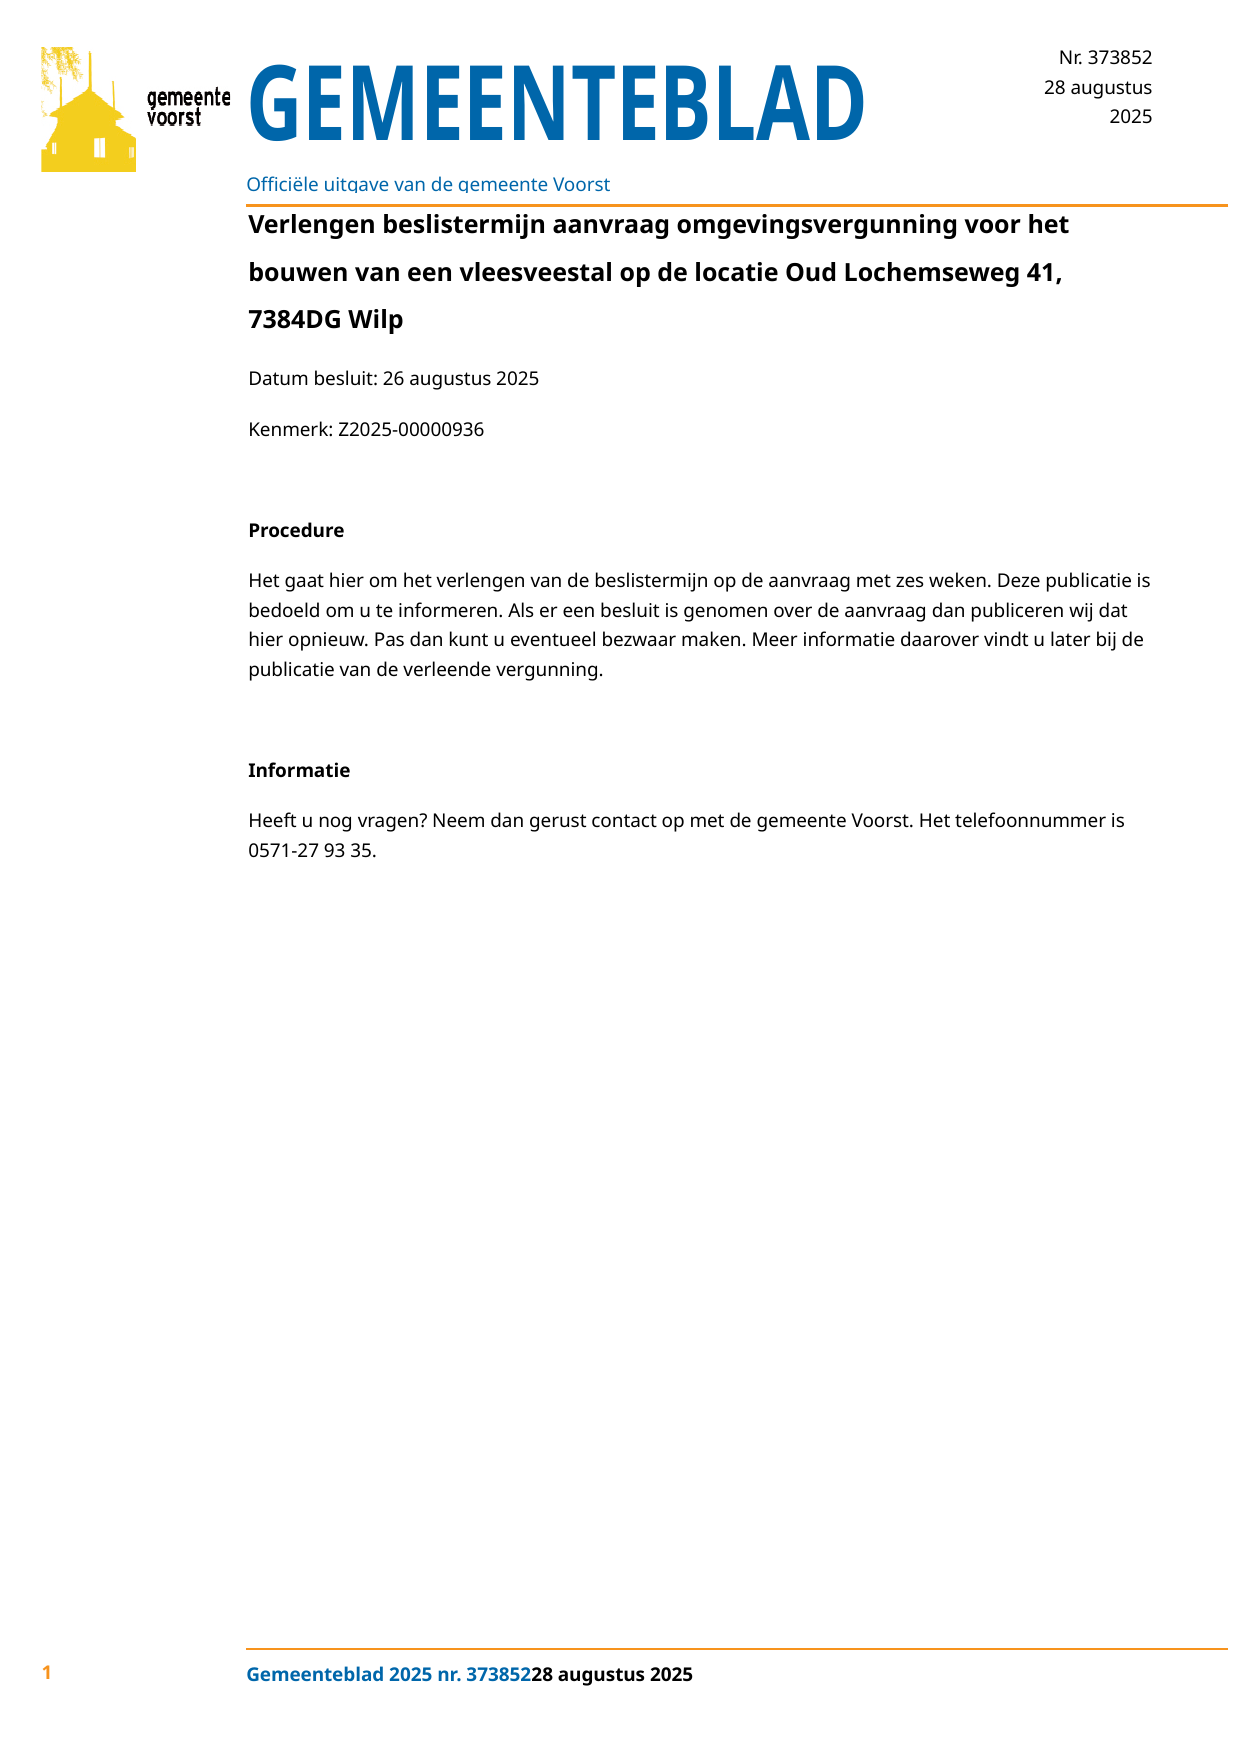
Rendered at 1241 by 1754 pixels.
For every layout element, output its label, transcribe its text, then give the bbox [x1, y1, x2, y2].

text Datum besluit: 26 augustus 2025 [248, 366, 1152, 391]
text Verlengen beslistermijn aanvraag omgevingsvergunning voor het bouwen van een vleesveestal op de locatie Oud Lochemseweg 41, 7384DG Wilp [248, 207, 1152, 336]
text Informatie [248, 757, 1152, 782]
text Heeft u nog vragen? Neem dan gerust contact op met de gemeente Voorst. Het telefoonnummer is 0571-27 93 35. [248, 807, 1152, 862]
text Kenmerk: Z2025-00000936 [248, 416, 1152, 442]
text Het gaat hier om het verlengen van de beslistermijn op de aanvraag met zes weken. Deze publicatie is bedoeld om u te informeren. Als er een besluit is genomen over de aanvraag dan publiceren wij dat hier opnieuw. Pas dan kunt u eventueel bezwaar maken. Meer informatie daarover vindt u later bij de publicatie van de verleende vergunning. [248, 567, 1152, 682]
text Procedure [248, 517, 1152, 542]
picture [41, 47, 231, 172]
